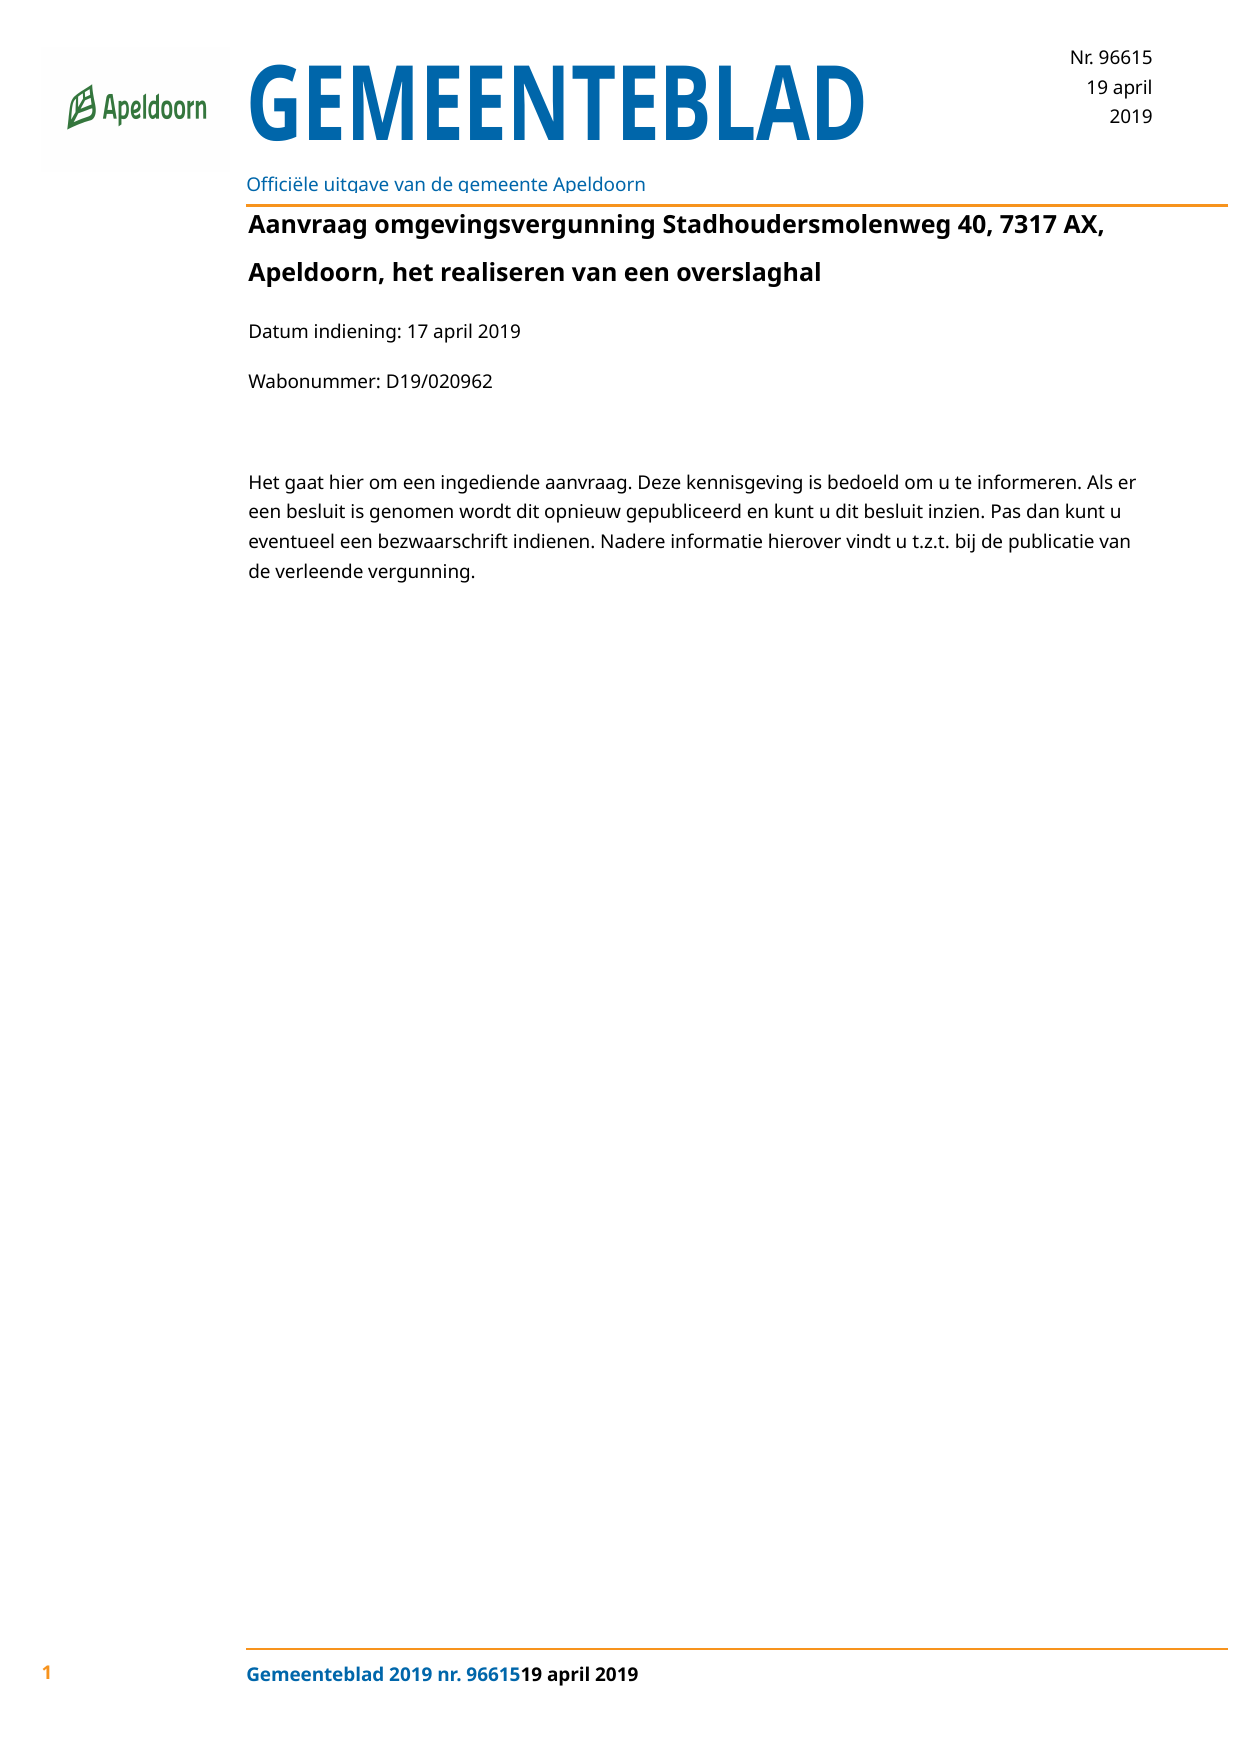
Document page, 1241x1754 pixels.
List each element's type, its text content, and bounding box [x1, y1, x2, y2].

text Aanvraag omgevingsvergunning Stadhoudersmolenweg 40, 7317 AX, Apeldoorn, het realiseren van een overslaghal [248, 207, 1152, 288]
text Datum indiening: 17 april 2019 [248, 318, 1152, 344]
text Wabonummer: D19/020962 [248, 368, 1152, 394]
text Het gaat hier om een ingediende aanvraag. Deze kennisgeving is bedoeld om u te informeren. Als er een besluit is genomen wordt dit opnieuw gepubliceerd en kunt u dit besluit inzien. Pas dan kunt u eventueel een bezwaarschrift indienen. Nadere informatie hierover vindt u t.z.t. bij de publicatie van de verleende vergunning. [248, 469, 1152, 584]
picture [41, 47, 231, 172]
